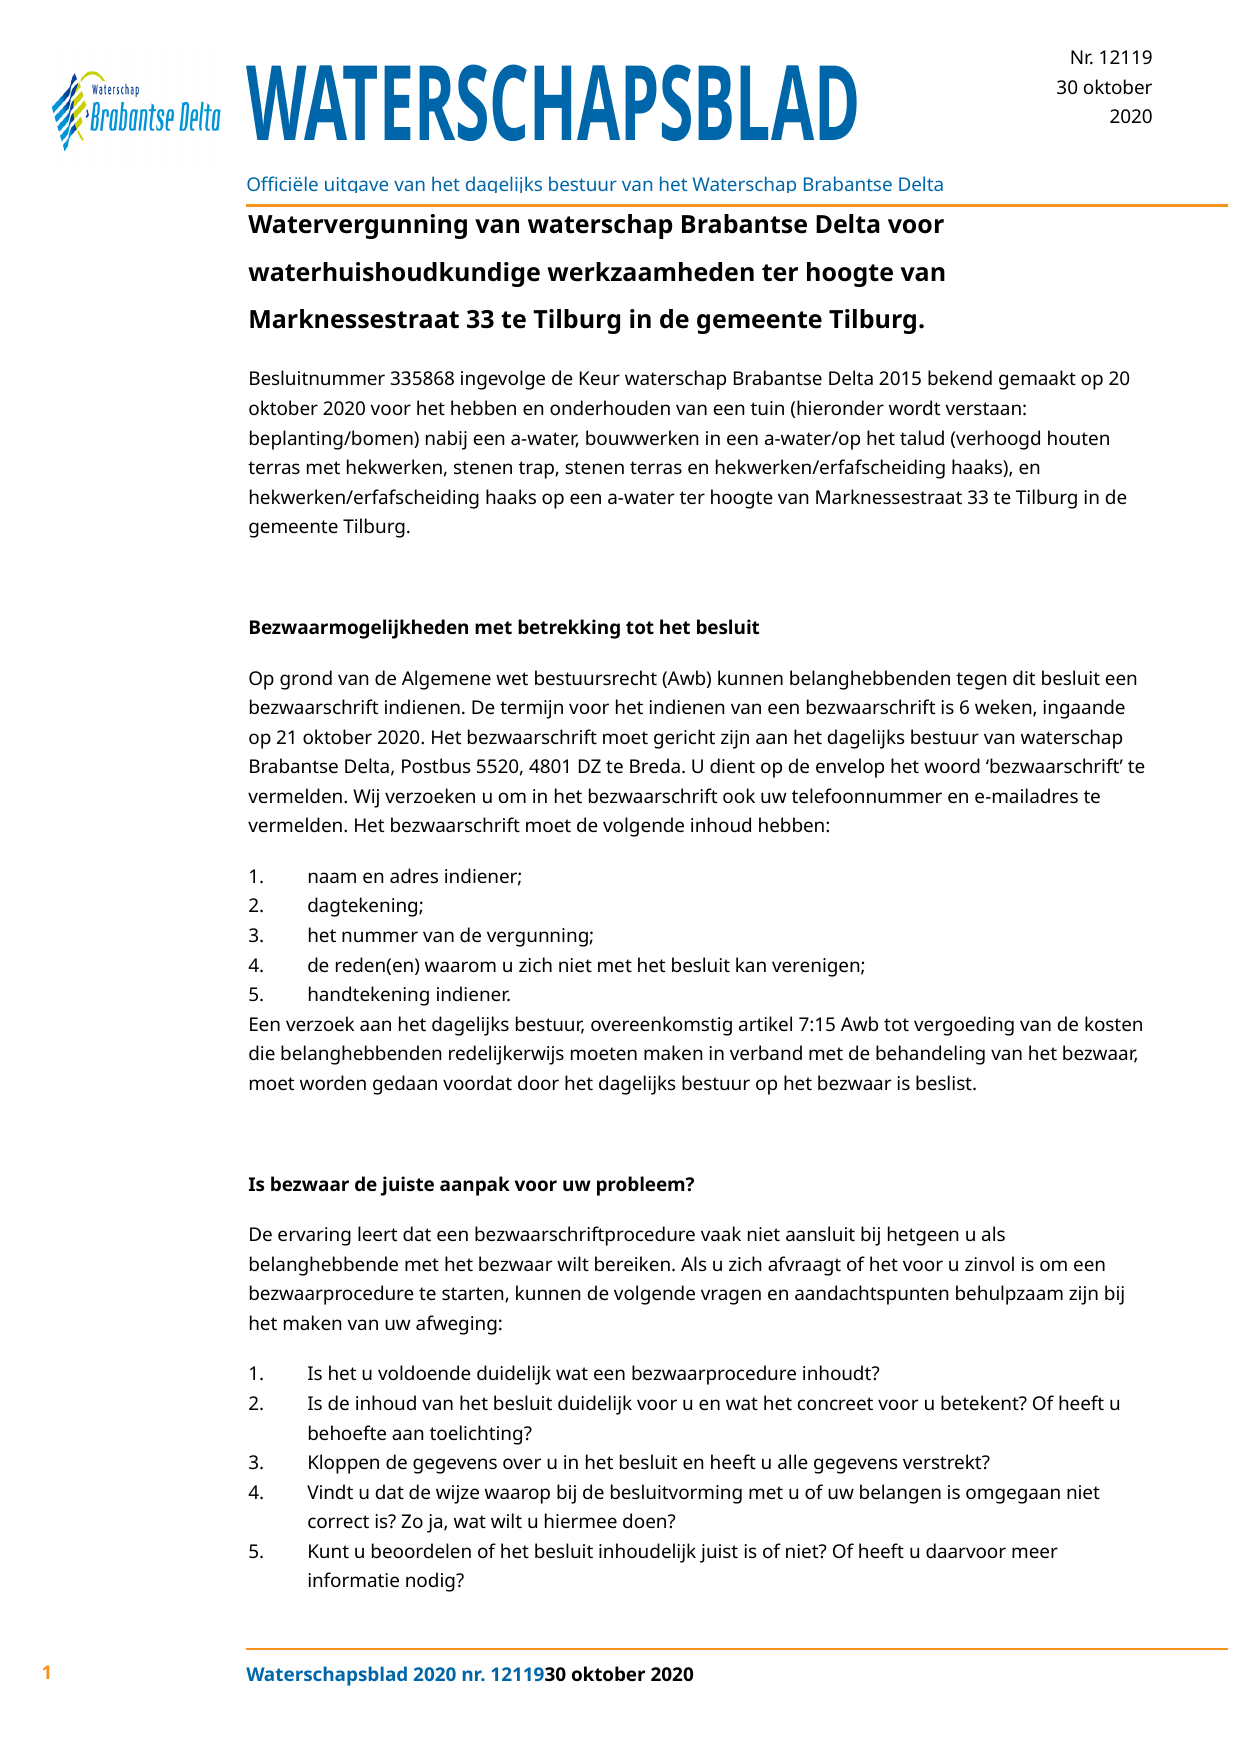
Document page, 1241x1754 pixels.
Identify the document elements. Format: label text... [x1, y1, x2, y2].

picture [41, 47, 231, 172]
text De ervaring leert dat een bezwaarschriftprocedure vaak niet aansluit bij hetgeen u als belanghebbende met het bezwaar wilt bereiken. Als u zich afvraagt of het voor u zinvol is om een bezwaarprocedure te starten, kunnen de volgende vragen en aandachtspunten behulpzaam zijn bij het maken van uw afweging: [248, 1221, 1152, 1336]
text Besluitnummer 335868 ingevolge de Keur waterschap Brabantse Delta 2015 bekend gemaakt op 20 oktober 2020 voor het hebben en onderhouden van een tuin (hieronder wordt verstaan: beplanting/bomen) nabij een a-water, bouwwerken in een a-water/op het talud (verhoogd houten terras met hekwerken, stenen trap, stenen terras en hekwerken/erfafscheiding haaks), en hekwerken/erfafscheiding haaks op een a-water ter hoogte van Marknessestraat 33 te Tilburg in de gemeente Tilburg. [248, 366, 1152, 539]
list het nummer van de vergunning; [248, 922, 1152, 948]
text Op grond van de Algemene wet bestuursrecht (Awb) kunnen belanghebbenden tegen dit besluit een bezwaarschrift indienen. De termijn voor het indienen van een bezwaarschrift is 6 weken, ingaande op 21 oktober 2020. Het bezwaarschrift moet gericht zijn aan het dagelijks bestuur van waterschap Brabantse Delta, Postbus 5520, 4801 DZ te Breda. U dient op de envelop het woord ‘bezwaarschrift’ te vermelden. Wij verzoeken u om in het bezwaarschrift ook uw telefoonnummer en e‑mailadres te vermelden. Het bezwaarschrift moet de volgende inhoud hebben: [248, 665, 1152, 838]
list Is de inhoud van het besluit duidelijk voor u en wat het concreet voor u betekent? Of heeft u behoefte aan toelichting? [248, 1390, 1152, 1445]
list Vindt u dat de wijze waarop bij de besluitvorming met u of uw belangen is omgegaan niet correct is? Zo ja, wat wilt u hiermee doen? [248, 1479, 1152, 1534]
text Een verzoek aan het dagelijks bestuur, overeenkomstig artikel 7:15 Awb tot vergoeding van de kosten die belanghebbenden redelijkerwijs moeten maken in verband met de behandeling van het bezwaar, moet worden gedaan voordat door het dagelijks bestuur op het bezwaar is beslist. [248, 1011, 1152, 1096]
text Watervergunning van waterschap Brabantse Delta voor waterhuishoudkundige werkzaamheden ter hoogte van Marknessestraat 33 te Tilburg in de gemeente Tilburg. [248, 207, 1152, 336]
text Bezwaarmogelijkheden met betrekking tot het besluit [248, 614, 1152, 640]
list naam en adres indiener; [248, 863, 1152, 889]
text Is bezwaar de juiste aanpak voor uw probleem? [248, 1171, 1152, 1197]
list Kunt u beoordelen of het besluit inhoudelijk juist is of niet? Of heeft u daarvoor meer informatie nodig? [248, 1538, 1152, 1593]
list de reden(en) waarom u zich niet met het besluit kan verenigen; [248, 952, 1152, 977]
list dagtekening; [248, 893, 1152, 918]
list handtekening indiener. [248, 981, 1152, 1007]
list Kloppen de gegevens over u in het besluit en heeft u alle gegevens verstrekt? [248, 1449, 1152, 1475]
list Is het u voldoende duidelijk wat een bezwaarprocedure inhoudt? [248, 1361, 1152, 1386]
